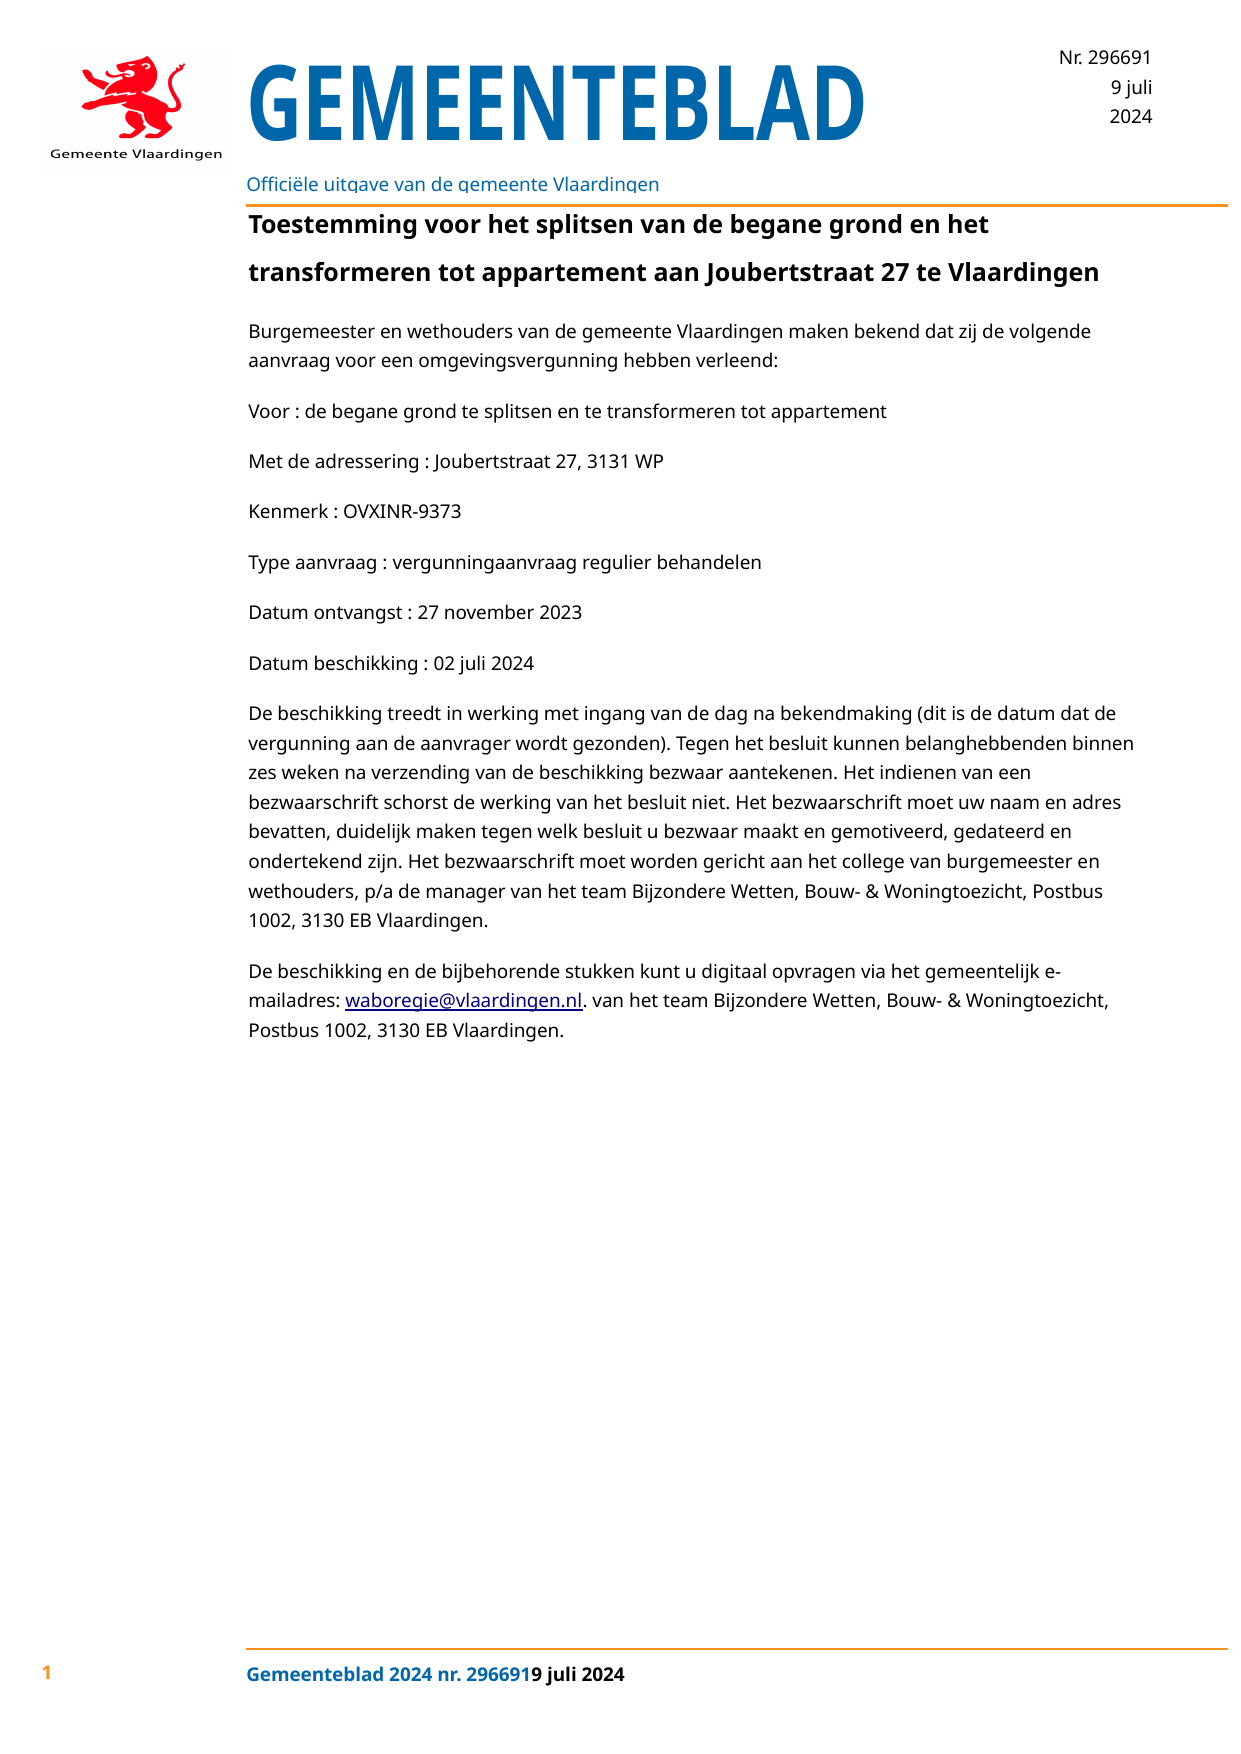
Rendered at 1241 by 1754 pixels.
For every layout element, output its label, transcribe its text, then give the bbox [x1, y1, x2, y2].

text Met de adressering : Joubertstraat 27, 3131 WP [248, 448, 1152, 474]
text Toestemming voor het splitsen van de begane grond en het transformeren tot appartement aan Joubertstraat 27 te Vlaardingen [248, 207, 1152, 288]
text De beschikking treedt in werking met ingang van de dag na bekendmaking (dit is de datum dat de vergunning aan de aanvrager wordt gezonden). Tegen het besluit kunnen belanghebbenden binnen zes weken na verzending van de beschikking bezwaar aantekenen. Het indienen van een bezwaarschrift schorst de werking van het besluit niet. Het bezwaarschrift moet uw naam en adres bevatten, duidelijk maken tegen welk besluit u bezwaar maakt en gemotiveerd, gedateerd en ondertekend zijn. Het bezwaarschrift moet worden gericht aan het college van burgemeester en wethouders, p/a de manager van het team Bijzondere Wetten, Bouw- & Woningtoezicht, Postbus 1002, 3130 EB Vlaardingen. [248, 700, 1152, 933]
text Burgemeester en wethouders van de gemeente Vlaardingen maken bekend dat zij de volgende aanvraag voor een omgevingsvergunning hebben verleend: [248, 318, 1152, 373]
picture [41, 47, 231, 172]
text Datum beschikking : 02 juli 2024 [248, 650, 1152, 676]
text Type aanvraag : vergunningaanvraag regulier behandelen [248, 549, 1152, 575]
text Datum ontvangst : 27 november 2023 [248, 599, 1152, 625]
text De beschikking en de bijbehorende stukken kunt u digitaal opvragen via het gemeentelijk e-mailadres: waboregie@vlaardingen.nl. van het team Bijzondere Wetten, Bouw- & Woningtoezicht, Postbus 1002, 3130 EB Vlaardingen. [248, 958, 1152, 1043]
text Voor : de begane grond te splitsen en te transformeren tot appartement [248, 398, 1152, 424]
text Kenmerk : OVXINR-9373 [248, 499, 1152, 524]
